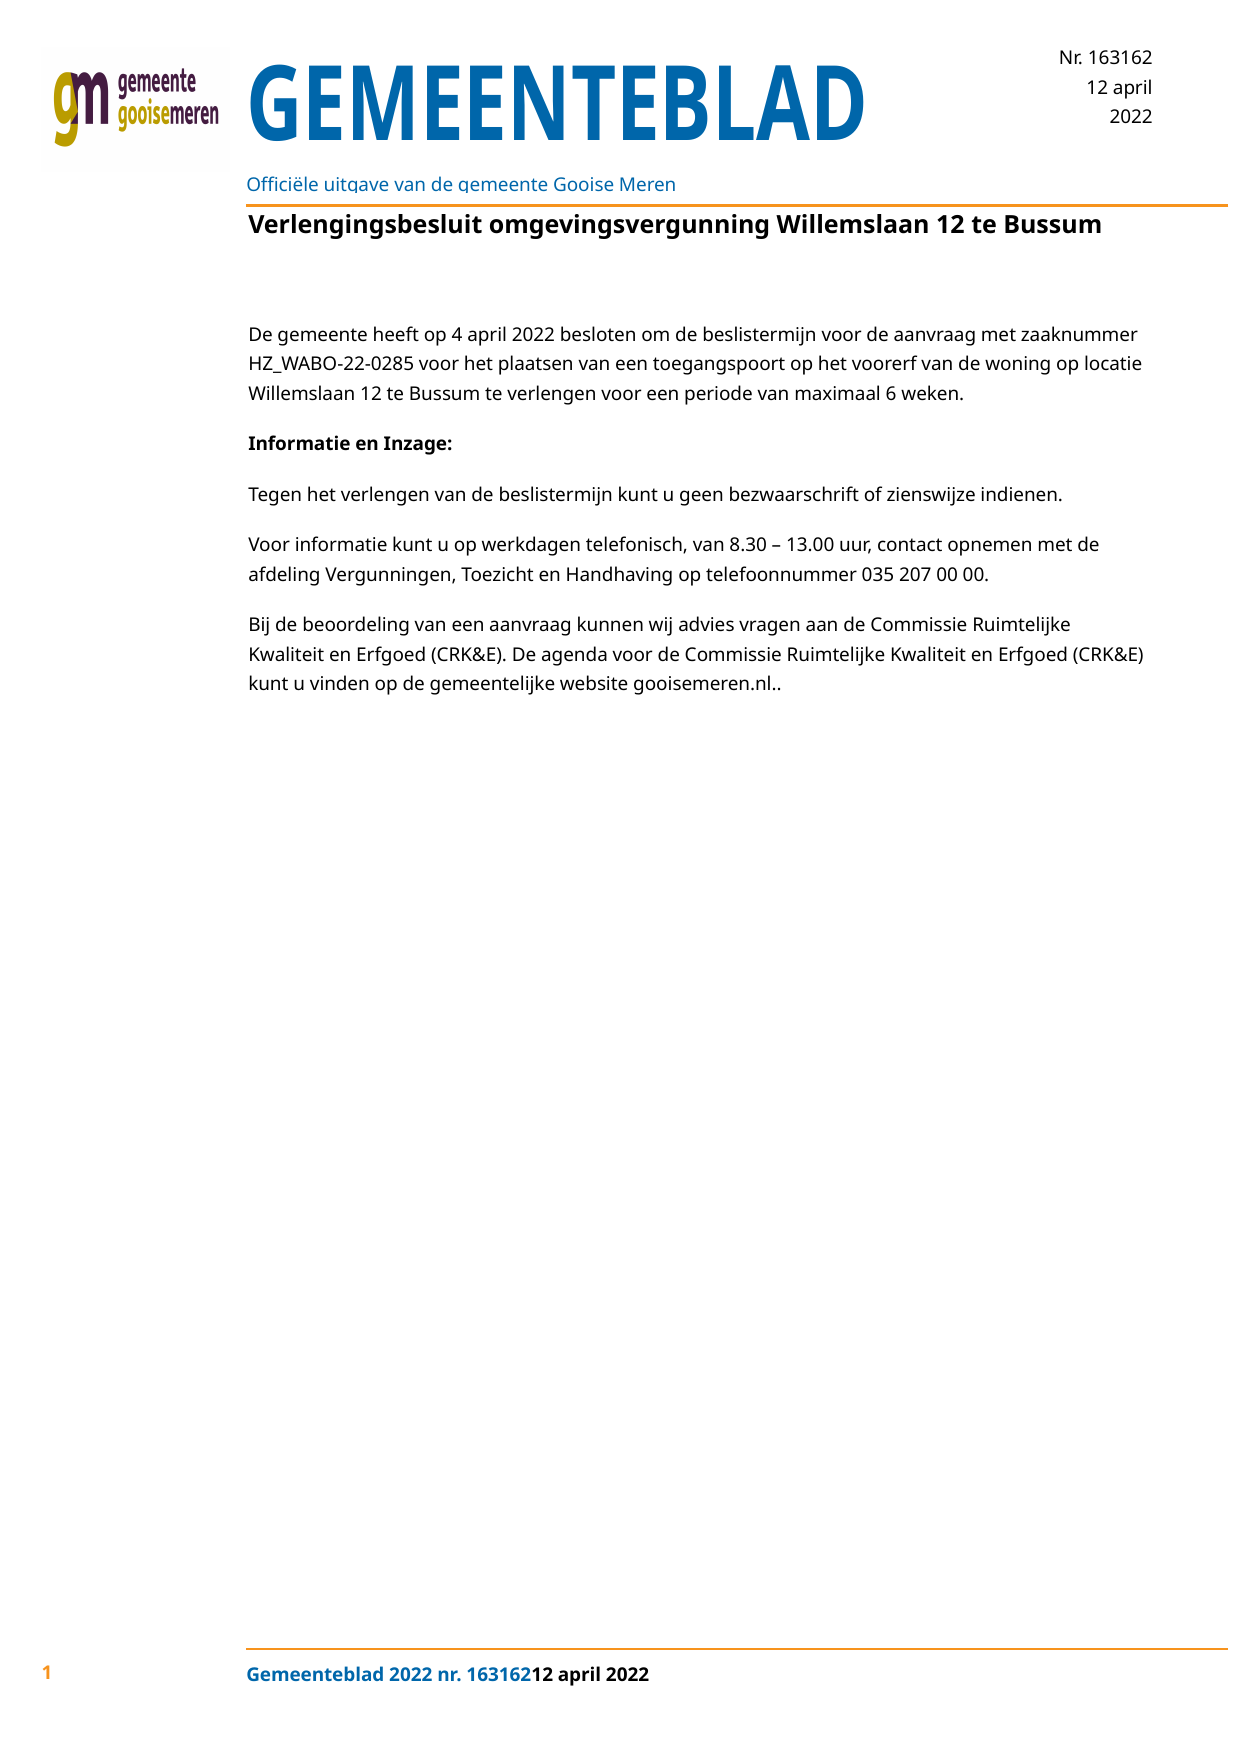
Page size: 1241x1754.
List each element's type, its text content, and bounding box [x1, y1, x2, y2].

text Informatie en Inzage: [248, 430, 1152, 456]
text Verlengingsbesluit omgevingsvergunning Willemslaan 12 te Bussum [248, 207, 1152, 241]
text Voor informatie kunt u op werkdagen telefonisch, van 8.30 – 13.00 uur, contact opnemen met de afdeling Vergunningen, Toezicht en Handhaving op telefoonnummer 035 207 00 00. [248, 531, 1152, 586]
text Bij de beoordeling van een aanvraag kunnen wij advies vragen aan de Commissie Ruimtelijke Kwaliteit en Erfgoed (CRK&E). De agenda voor de Commissie Ruimtelijke Kwaliteit en Erfgoed (CRK&E) kunt u vinden op de gemeentelijke website gooisemeren.nl.. [248, 611, 1152, 696]
picture [41, 47, 231, 172]
text De gemeente heeft op 4 april 2022 besloten om de beslistermijn voor de aanvraag met zaaknummer HZ_WABO-22-0285 voor het plaatsen van een toegangspoort op het voorerf van de woning op locatie Willemslaan 12 te Bussum te verlengen voor een periode van maximaal 6 weken. [248, 321, 1152, 406]
text Tegen het verlengen van de beslistermijn kunt u geen bezwaarschrift of zienswijze indienen. [248, 481, 1152, 506]
